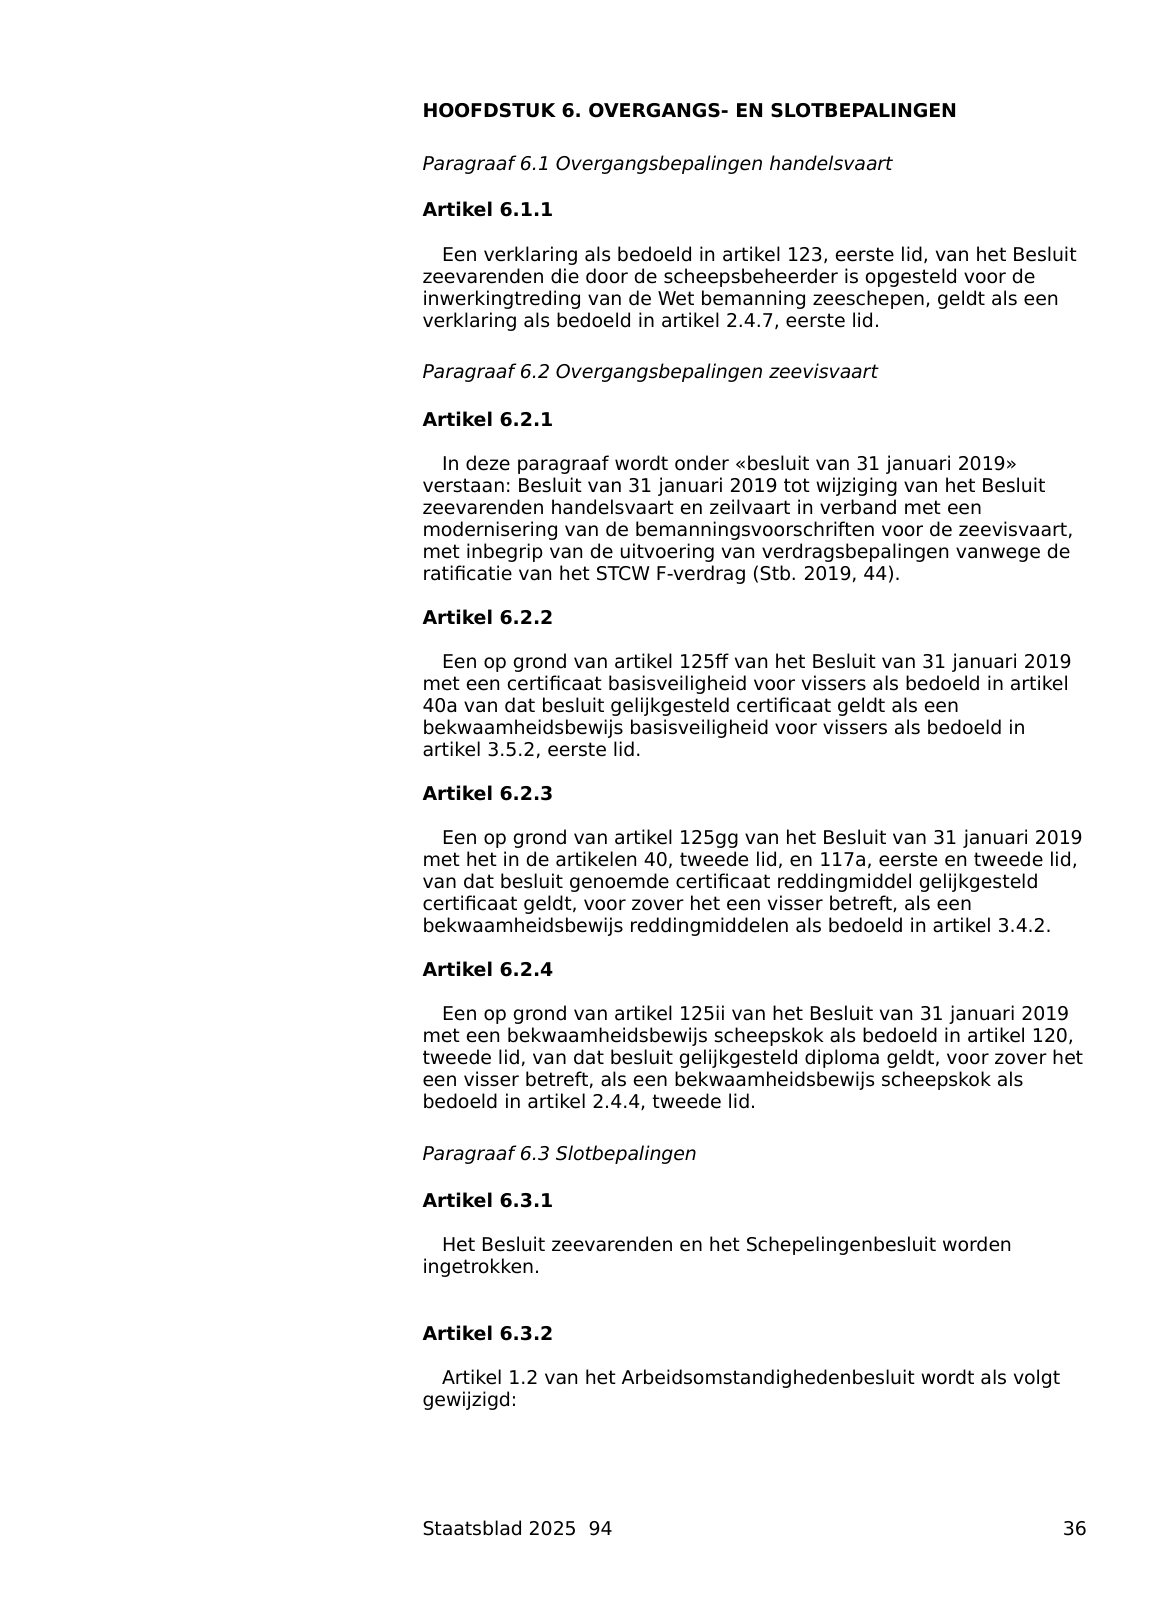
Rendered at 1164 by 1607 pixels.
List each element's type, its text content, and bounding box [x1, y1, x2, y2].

text Een op grond van artikel 125gg van het Besluit van 31 januari 2019 met het in de artikelen 40, tweede lid, en 117a, eerste en tweede lid, van dat besluit genoemde certificaat reddingmiddel gelijkgesteld certificaat geldt, voor zover het een visser betreft, als een bekwaamheidsbewijs reddingmiddelen als bedoeld in artikel 3.4.2. [422, 827, 1087, 937]
text Een verklaring als bedoeld in artikel 123, eerste lid, van het Besluit zeevarenden die door de scheepsbeheerder is opgesteld voor de inwerkingtreding van de Wet bemanning zeeschepen, geldt als een verklaring als bedoeld in artikel 2.4.7, eerste lid. [422, 243, 1087, 331]
subtitle Artikel 6.2.4 [422, 959, 1087, 981]
text Een op grond van artikel 125ii van het Besluit van 31 januari 2019 met een bekwaamheidsbewijs scheepskok als bedoeld in artikel 120, tweede lid, van dat besluit gelijkgesteld diploma geldt, voor zover het een visser betreft, als een bekwaamheidsbewijs scheepskok als bedoeld in artikel 2.4.4, tweede lid. [422, 1003, 1087, 1113]
subtitle Artikel 6.3.1 [422, 1190, 1087, 1212]
text In deze paragraaf wordt onder «besluit van 31 januari 2019» verstaan: Besluit van 31 januari 2019 tot wijziging van het Besluit zeevarenden handelsvaart en zeilvaart in verband met een modernisering van de bemanningsvoorschriften voor de zeevisvaart, met inbegrip van de uitvoering van verdragsbepalingen vanwege de ratificatie van het STCW F-verdrag (Stb. 2019, 44). [422, 453, 1087, 584]
subtitle Artikel 6.2.3 [422, 783, 1087, 805]
text Een op grond van artikel 125ff van het Besluit van 31 januari 2019 met een certificaat basisveiligheid voor vissers als bedoeld in artikel 40a van dat besluit gelijkgesteld certificaat geldt als een bekwaamheidsbewijs basisveiligheid voor vissers als bedoeld in artikel 3.5.2, eerste lid. [422, 651, 1087, 761]
text Artikel 1.2 van het Arbeidsomstandighedenbesluit wordt als volgt gewijzigd: [422, 1367, 1087, 1411]
subtitle Artikel 6.2.1 [422, 408, 1087, 430]
subtitle Artikel 6.1.1 [422, 199, 1087, 221]
text Het Besluit zeevarenden en het Schepelingenbesluit worden ingetrokken. [422, 1234, 1087, 1278]
subtitle Paragraaf 6.2 Overgangsbepalingen zeevisvaart [422, 361, 1087, 383]
subtitle Artikel 6.3.2 [422, 1323, 1087, 1345]
subtitle Paragraaf 6.1 Overgangsbepalingen handelsvaart [422, 152, 1087, 174]
subtitle HOOFDSTUK 6. OVERGANGS- EN SLOTBEPALINGEN [422, 100, 1087, 122]
subtitle Paragraaf 6.3 Slotbepalingen [422, 1143, 1087, 1165]
subtitle Artikel 6.2.2 [422, 607, 1087, 629]
